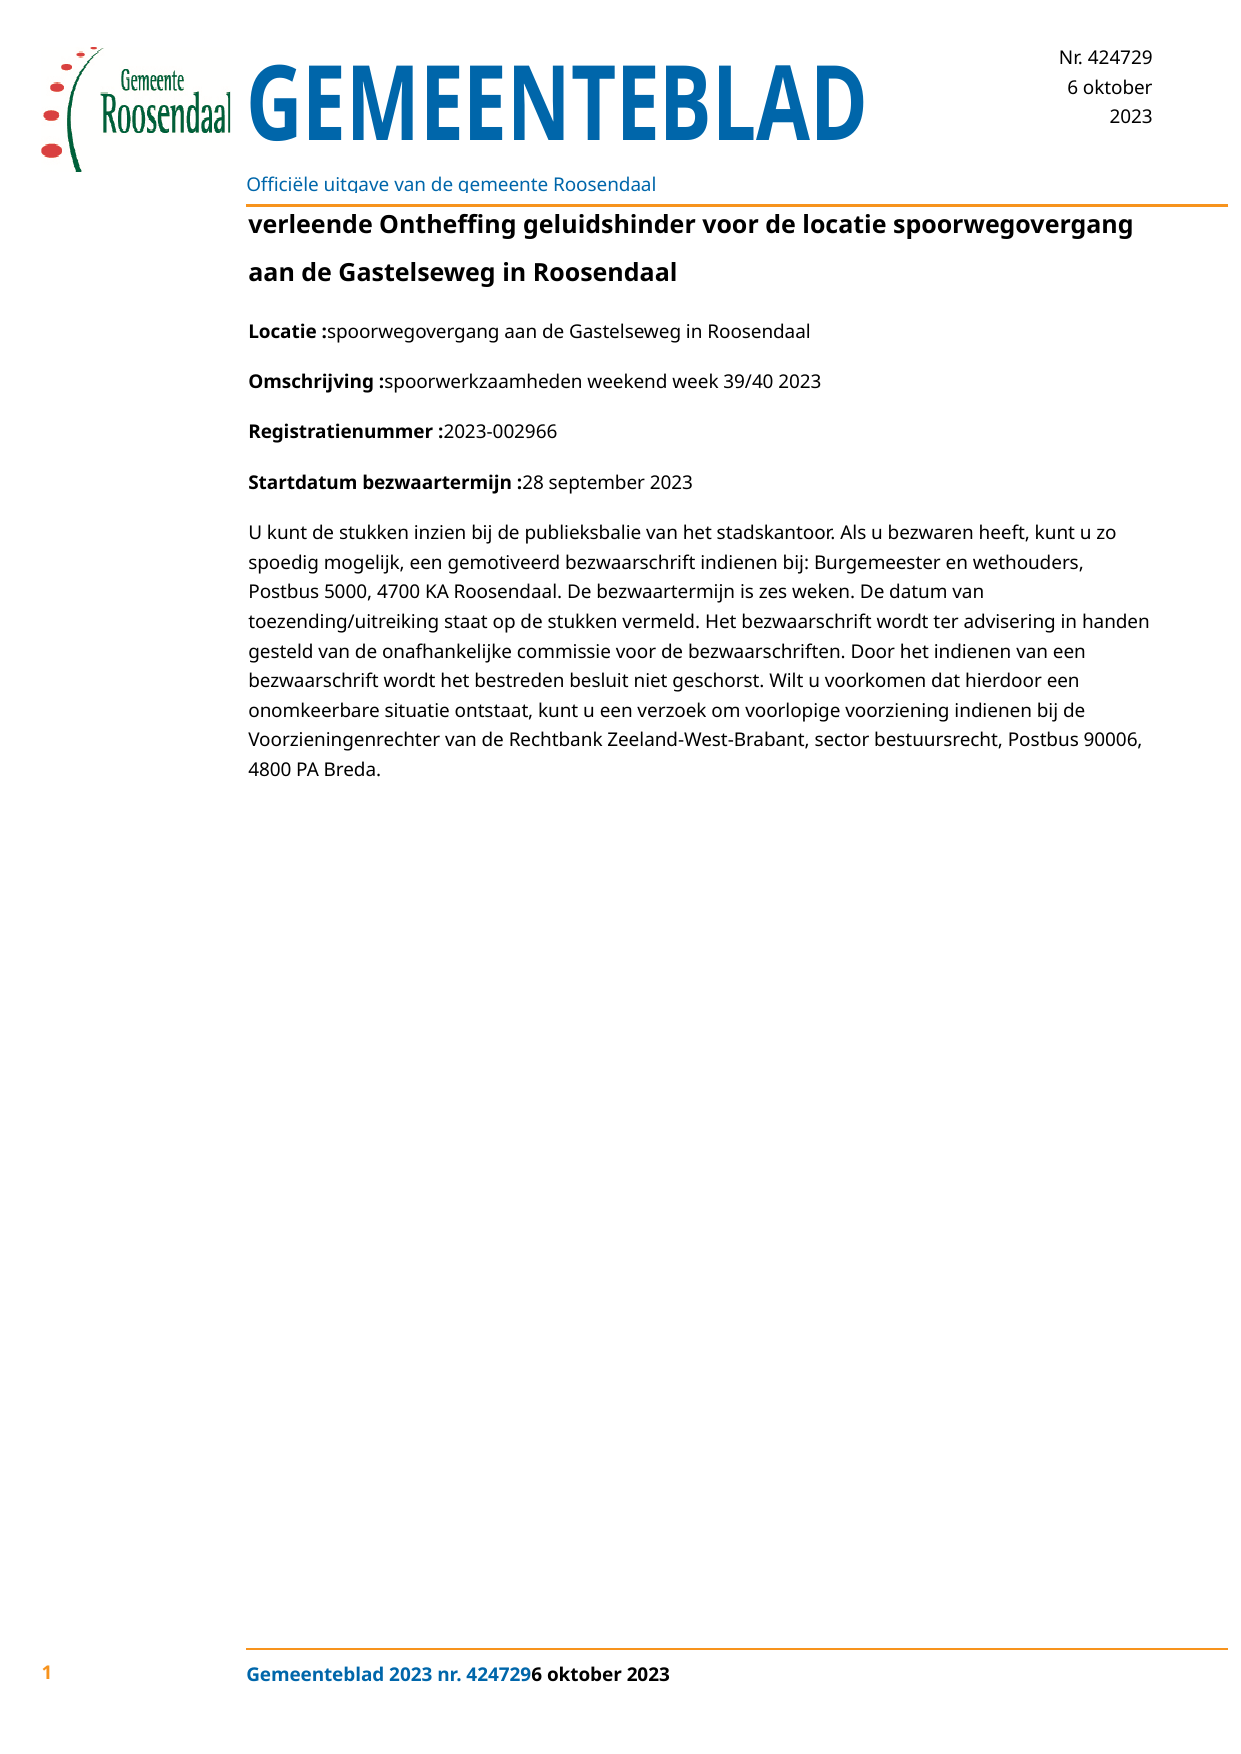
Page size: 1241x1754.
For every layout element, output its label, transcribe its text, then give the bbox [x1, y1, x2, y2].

picture [41, 47, 231, 172]
text U kunt de stukken inzien bij de publieksbalie van het stadskantoor. Als u bezwaren heeft, kunt u zo spoedig mogelijk, een gemotiveerd bezwaarschrift indienen bij: Burgemeester en wethouders, Postbus 5000, 4700 KA Roosendaal. De bezwaartermijn is zes weken. De datum van toezending/uitreiking staat op de stukken vermeld. Het bezwaarschrift wordt ter advisering in handen gesteld van de onafhankelijke commissie voor de bezwaarschriften. Door het indienen van een bezwaarschrift wordt het bestreden besluit niet geschorst. Wilt u voorkomen dat hierdoor een onomkeerbare situatie ontstaat, kunt u een verzoek om voorlopige voorziening indienen bij de Voorzieningenrechter van de Rechtbank Zeeland-West-Brabant, sector bestuursrecht, Postbus 90006, 4800 PA Breda. [248, 519, 1152, 782]
text Startdatum bezwaartermijn :28 september 2023 [248, 469, 1152, 495]
text Omschrijving :spoorwerkzaamheden weekend week 39/40 2023 [248, 368, 1152, 394]
text Registratienummer :2023-002966 [248, 419, 1152, 444]
text Locatie :spoorwegovergang aan de Gastelseweg in Roosendaal [248, 318, 1152, 344]
text verleende Ontheffing geluidshinder voor de locatie spoorwegovergang aan de Gastelseweg in Roosendaal [248, 207, 1152, 288]
